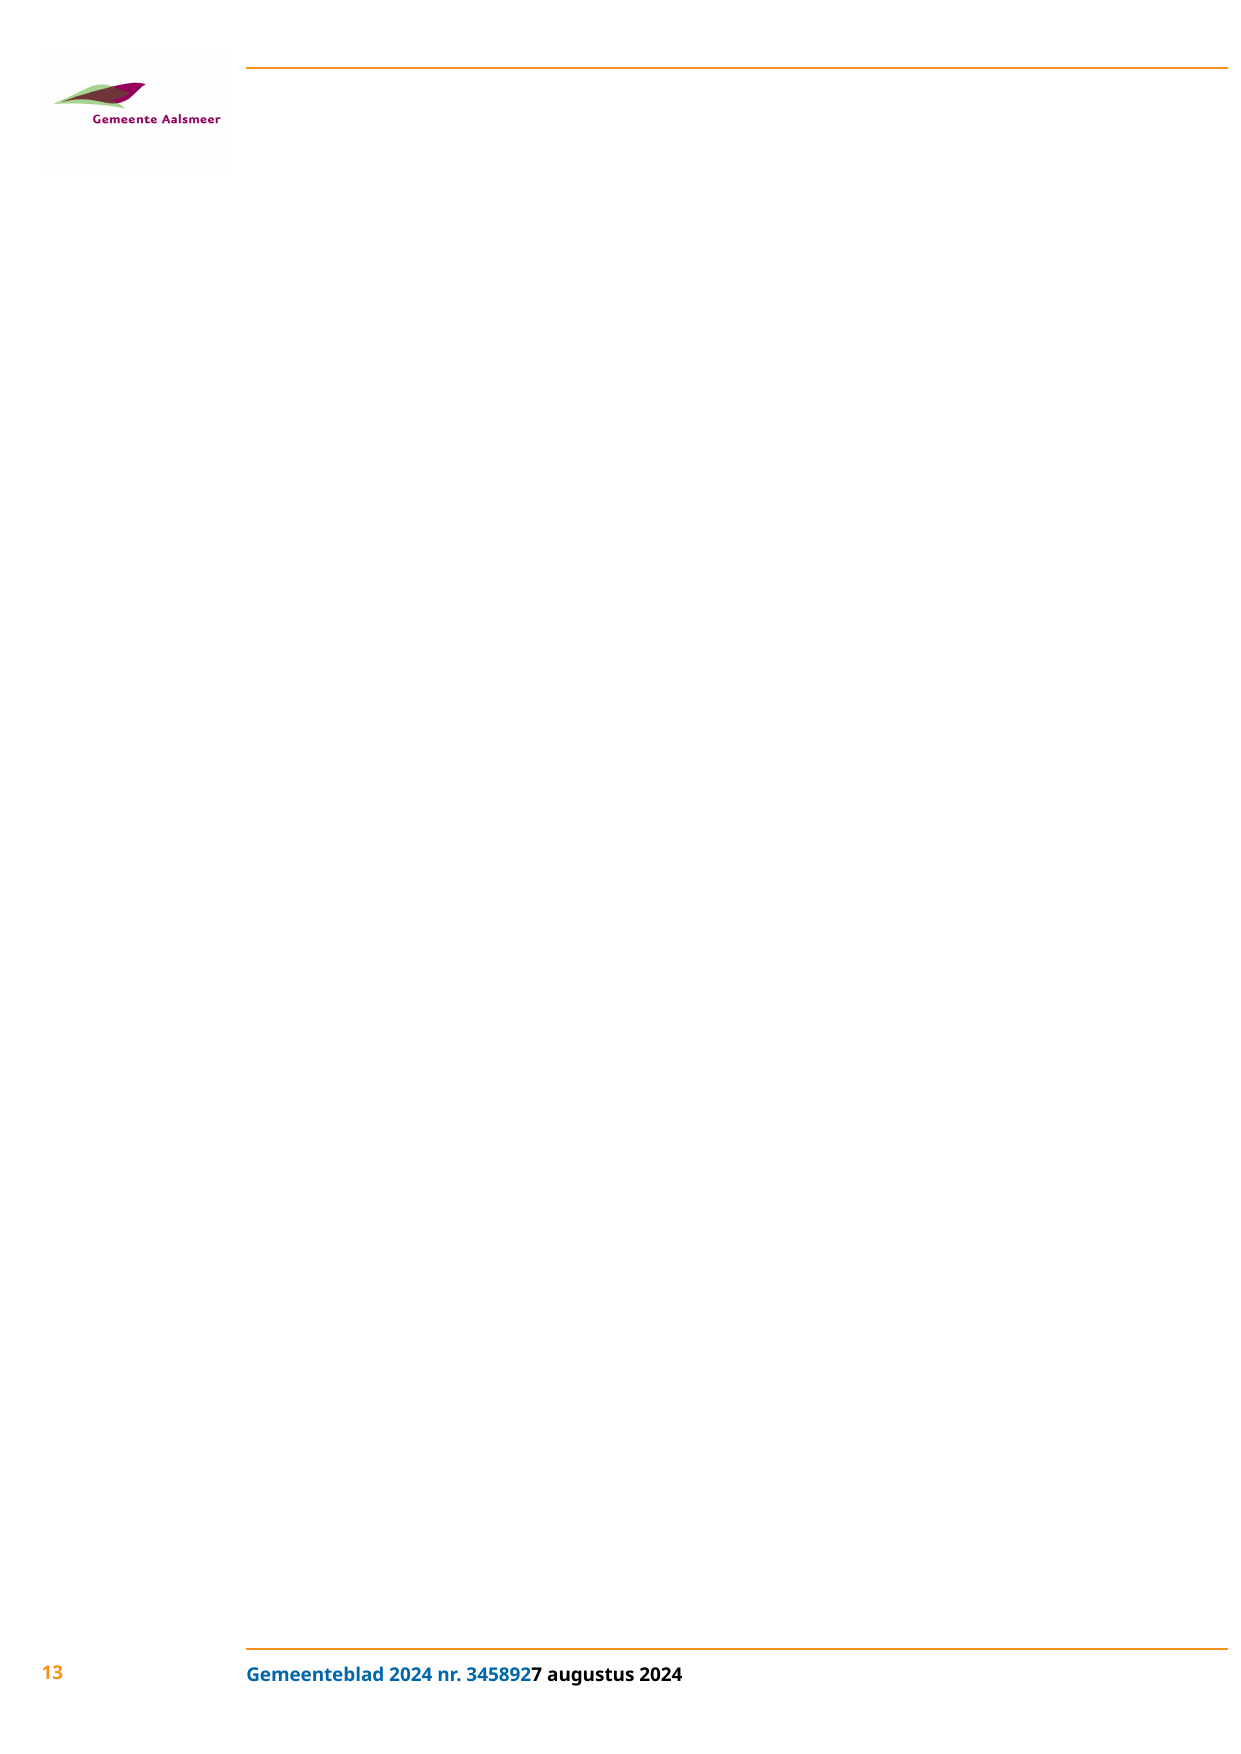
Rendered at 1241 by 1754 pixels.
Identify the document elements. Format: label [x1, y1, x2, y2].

picture [41, 47, 231, 172]
